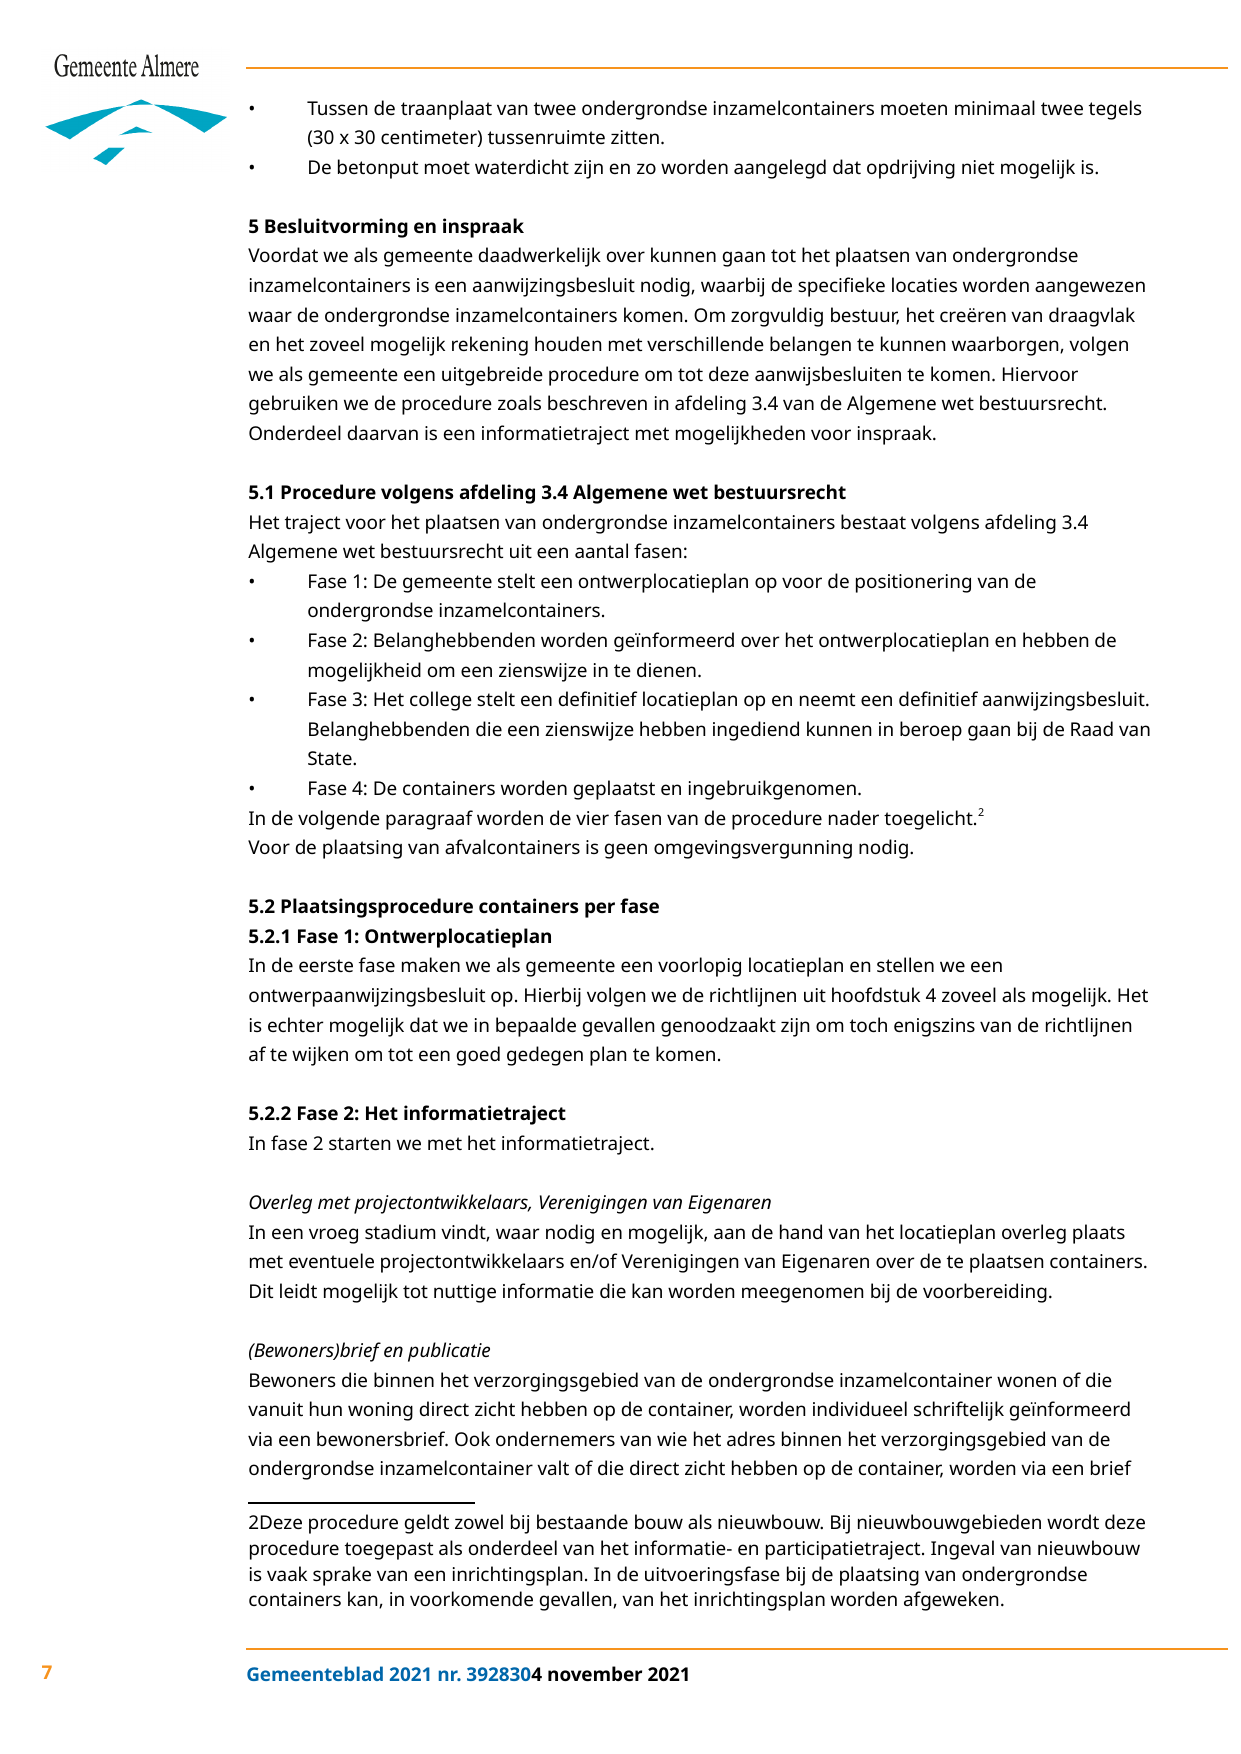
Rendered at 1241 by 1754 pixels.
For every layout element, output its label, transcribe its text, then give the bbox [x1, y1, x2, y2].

list Fase 2: Belanghebbenden worden geïnformeerd over het ontwerplocatieplan en hebben de mogelijkheid om een zienswijze in te dienen. [248, 627, 1152, 683]
picture [41, 47, 231, 172]
text 5.1 Procedure volgens afdeling 3.4 Algemene wet bestuursrecht [248, 479, 1152, 505]
text In fase 2 starten we met het informatietraject. [248, 1130, 1152, 1156]
text Onderdeel daarvan is een informatietraject met mogelijkheden voor inspraak. [248, 420, 1152, 446]
text Overleg met projectontwikkelaars, Verenigingen van Eigenaren [248, 1189, 1152, 1215]
list Fase 3: Het college stelt een definitief locatieplan op en neemt een definitief aanwijzingsbesluit. Belanghebbenden die een zienswijze hebben ingediend kunnen in beroep gaan bij de Raad van State. [248, 686, 1152, 771]
list De betonput moet waterdicht zijn en zo worden aangelegd dat opdrijving niet mogelijk is. [248, 154, 1152, 180]
text 5 Besluitvorming en inspraak [248, 213, 1152, 239]
text In een vroeg stadium vindt, waar nodig en mogelijk, aan de hand van het locatieplan overleg plaats met eventuele projectontwikkelaars en/of Verenigingen van Eigenaren over de te plaatsen containers. Dit leidt mogelijk tot nuttige informatie die kan worden meegenomen bij de voorbereiding. [248, 1219, 1152, 1304]
text In de eerste fase maken we als gemeente een voorlopig locatieplan en stellen we een ontwerpaanwijzingsbesluit op. Hierbij volgen we de richtlijnen uit hoofdstuk 4 zoveel als mogelijk. Het is echter mogelijk dat we in bepaalde gevallen genoodzaakt zijn om toch enigszins van de richtlijnen af te wijken om tot een goed gedegen plan te komen. [248, 953, 1152, 1067]
text Deze procedure geldt zowel bij bestaande bouw als nieuwbouw. Bij nieuwbouwgebieden wordt deze procedure toegepast als onderdeel van het informatie- en participatietraject. Ingeval van nieuwbouw is vaak sprake van een inrichtingsplan. In de uitvoeringsfase bij de plaatsing van ondergrondse containers kan, in voorkomende gevallen, van het inrichtingsplan worden afgeweken. [248, 1509, 1152, 1612]
text 5.2 Plaatsingsprocedure containers per fase [248, 893, 1152, 919]
text Bewoners die binnen het verzorgingsgebied van de ondergrondse inzamelcontainer wonen of die vanuit hun woning direct zicht hebben op de container, worden individueel schriftelijk geïnformeerd via een bewonersbrief. Ook ondernemers van wie het adres binnen het verzorgingsgebied van de ondergrondse inzamelcontainer valt of die direct zicht hebben op de container, worden via een brief [248, 1367, 1152, 1481]
text 5.2.2 Fase 2: Het informatietraject [248, 1101, 1152, 1126]
text 5.2.1 Fase 1: Ontwerplocatieplan [248, 923, 1152, 949]
text Voor de plaatsing van afvalcontainers is geen omgevingsvergunning nodig. [248, 834, 1152, 860]
list Tussen de traanplaat van twee ondergrondse inzamelcontainers moeten minimaal twee tegels (30 x 30 centimeter) tussenruimte zitten. [248, 95, 1152, 150]
text (Bewoners)brief en publicatie [248, 1337, 1152, 1363]
text Voordat we als gemeente daadwerkelijk over kunnen gaan tot het plaatsen van ondergrondse inzamelcontainers is een aanwijzingsbesluit nodig, waarbij de specifieke locaties worden aangewezen waar de ondergrondse inzamelcontainers komen. Om zorgvuldig bestuur, het creëren van draagvlak en het zoveel mogelijk rekening houden met verschillende belangen te kunnen waarborgen, volgen we als gemeente een uitgebreide procedure om tot deze aanwijsbesluiten te komen. Hiervoor gebruiken we de procedure zoals beschreven in afdeling 3.4 van de Algemene wet bestuursrecht. [248, 243, 1152, 416]
text Het traject voor het plaatsen van ondergrondse inzamelcontainers bestaat volgens afdeling 3.4 Algemene wet bestuursrecht uit een aantal fasen: [248, 509, 1152, 564]
text In de volgende paragraaf worden de vier fasen van de procedure nader toegelicht. [248, 805, 1152, 831]
list Fase 1: De gemeente stelt een ontwerplocatieplan op voor de positionering van de ondergrondse inzamelcontainers. [248, 568, 1152, 623]
list Fase 4: De containers worden geplaatst en ingebruikgenomen. [248, 775, 1152, 801]
